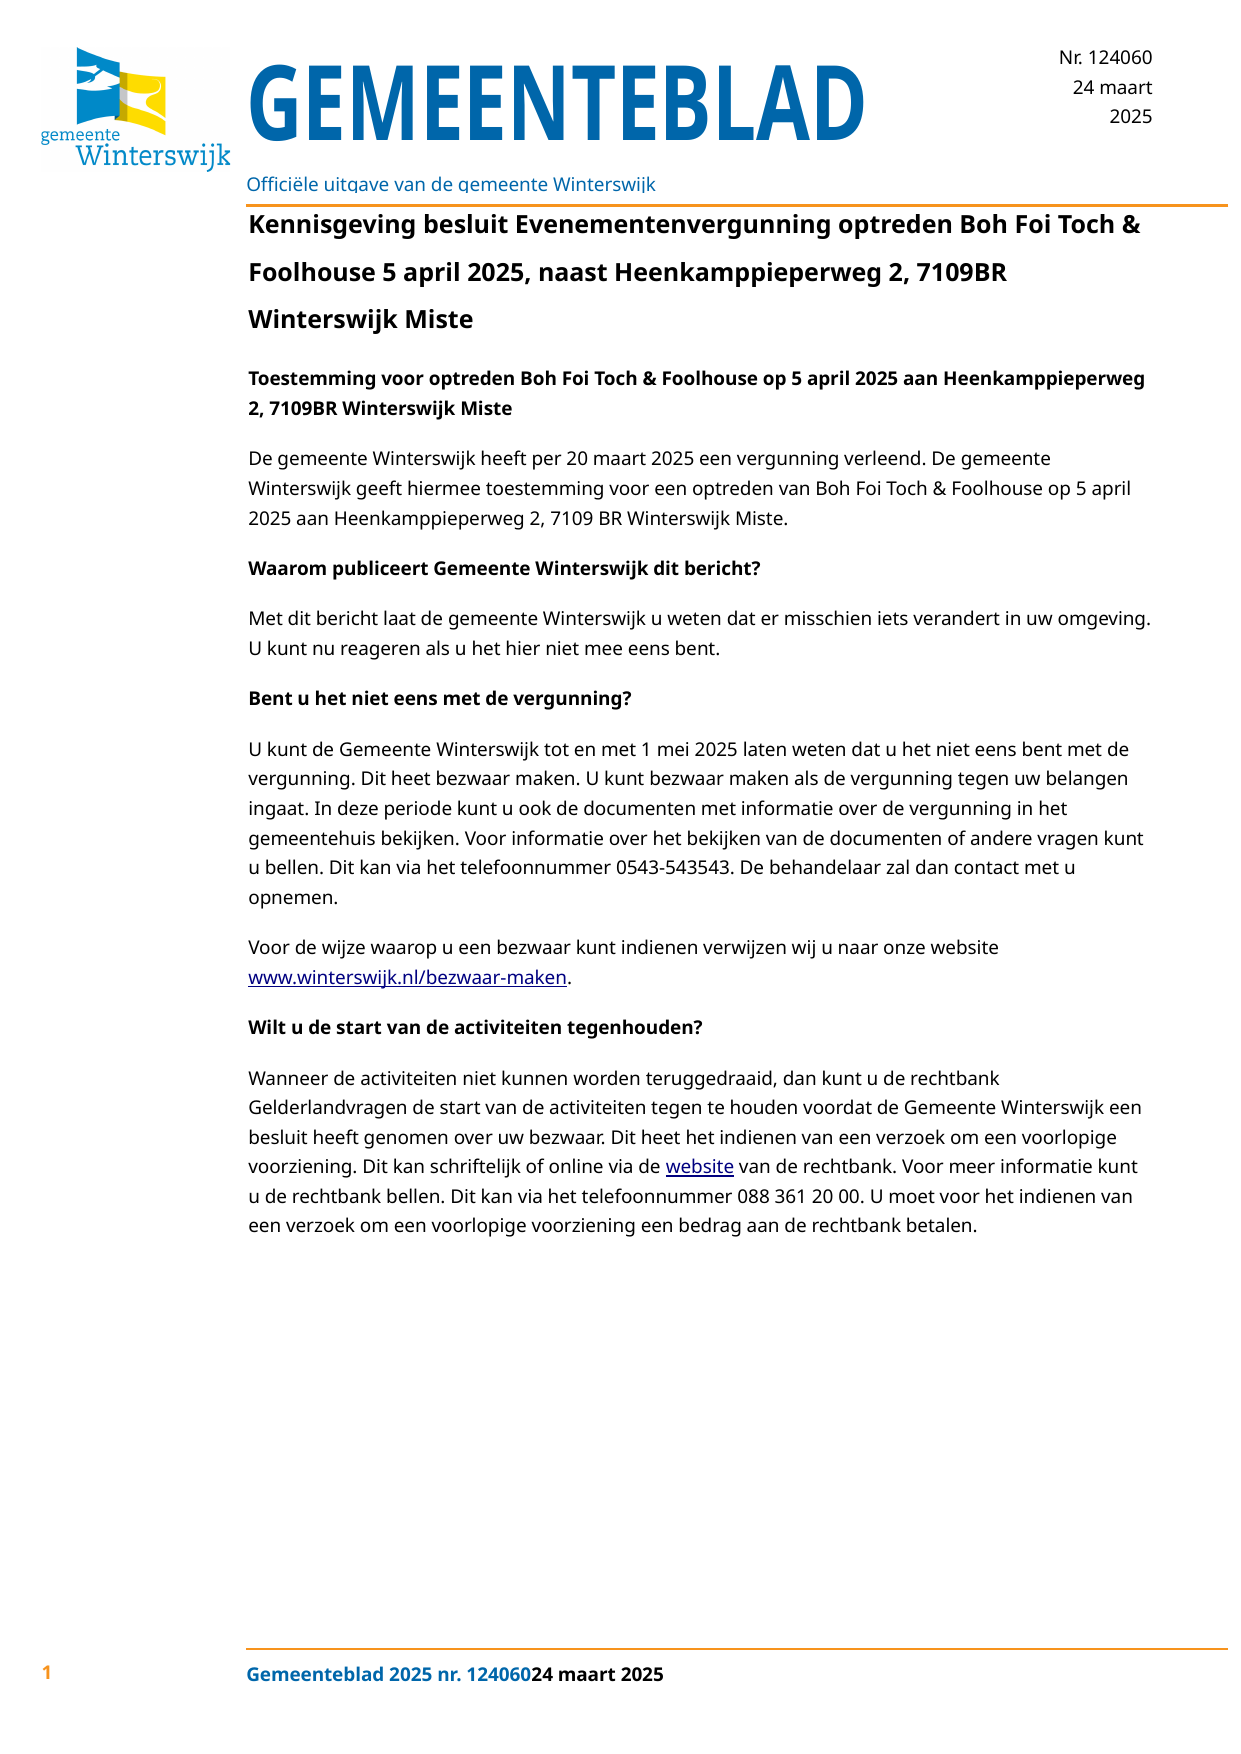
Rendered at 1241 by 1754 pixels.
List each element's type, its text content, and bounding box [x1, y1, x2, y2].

text U kunt de Gemeente Winterswijk tot en met 1 mei 2025 laten weten dat u het niet eens bent met de vergunning. Dit heet bezwaar maken. U kunt bezwaar maken als de vergunning tegen uw belangen ingaat. In deze periode kunt u ook de documenten met informatie over de vergunning in het gemeentehuis bekijken. Voor informatie over het bekijken van de documenten of andere vragen kunt u bellen. Dit kan via het telefoonnummer 0543-543543. De behandelaar zal dan contact met u opnemen. [248, 736, 1152, 909]
text Met dit bericht laat de gemeente Winterswijk u weten dat er misschien iets verandert in uw omgeving. U kunt nu reageren als u het hier niet mee eens bent. [248, 606, 1152, 661]
text Voor de wijze waarop u een bezwaar kunt indienen verwijzen wij u naar onze website www.winterswijk.nl/bezwaar-maken. [248, 934, 1152, 989]
text Bent u het niet eens met de vergunning? [248, 686, 1152, 711]
picture [225, 153, 231, 162]
text De gemeente Winterswijk heeft per 20 maart 2025 een vergunning verleend. De gemeente Winterswijk geeft hiermee toestemming voor een optreden van Boh Foi Toch & Foolhouse op 5 april 2025 aan Heenkamppieperweg 2, 7109 BR Winterswijk Miste. [248, 446, 1152, 530]
text Waarom publiceert Gemeente Winterswijk dit bericht? [248, 555, 1152, 581]
picture [41, 47, 231, 172]
text Wanneer de activiteiten niet kunnen worden teruggedraaid, dan kunt u de rechtbank Gelderlandvragen de start van de activiteiten tegen te houden voordat de Gemeente Winterswijk een besluit heeft genomen over uw bezwaar. Dit heet het indienen van een verzoek om een voorlopige voorziening. Dit kan schriftelijk of online via de website van de rechtbank. Voor meer informatie kunt u de rechtbank bellen. Dit kan via het telefoonnummer 088 361 20 00. U moet voor het indienen van een verzoek om een voorlopige voorziening een bedrag aan de rechtbank betalen. [248, 1065, 1152, 1238]
text Toestemming voor optreden Boh Foi Toch & Foolhouse op 5 april 2025 aan Heenkamppieperweg 2, 7109BR Winterswijk Miste [248, 366, 1152, 421]
text Wilt u de start van de activiteiten tegenhouden? [248, 1014, 1152, 1040]
text Kennisgeving besluit Evenementenvergunning optreden Boh Foi Toch & Foolhouse 5 april 2025, naast Heenkamppieperweg 2, 7109BR Winterswijk Miste [248, 207, 1152, 336]
